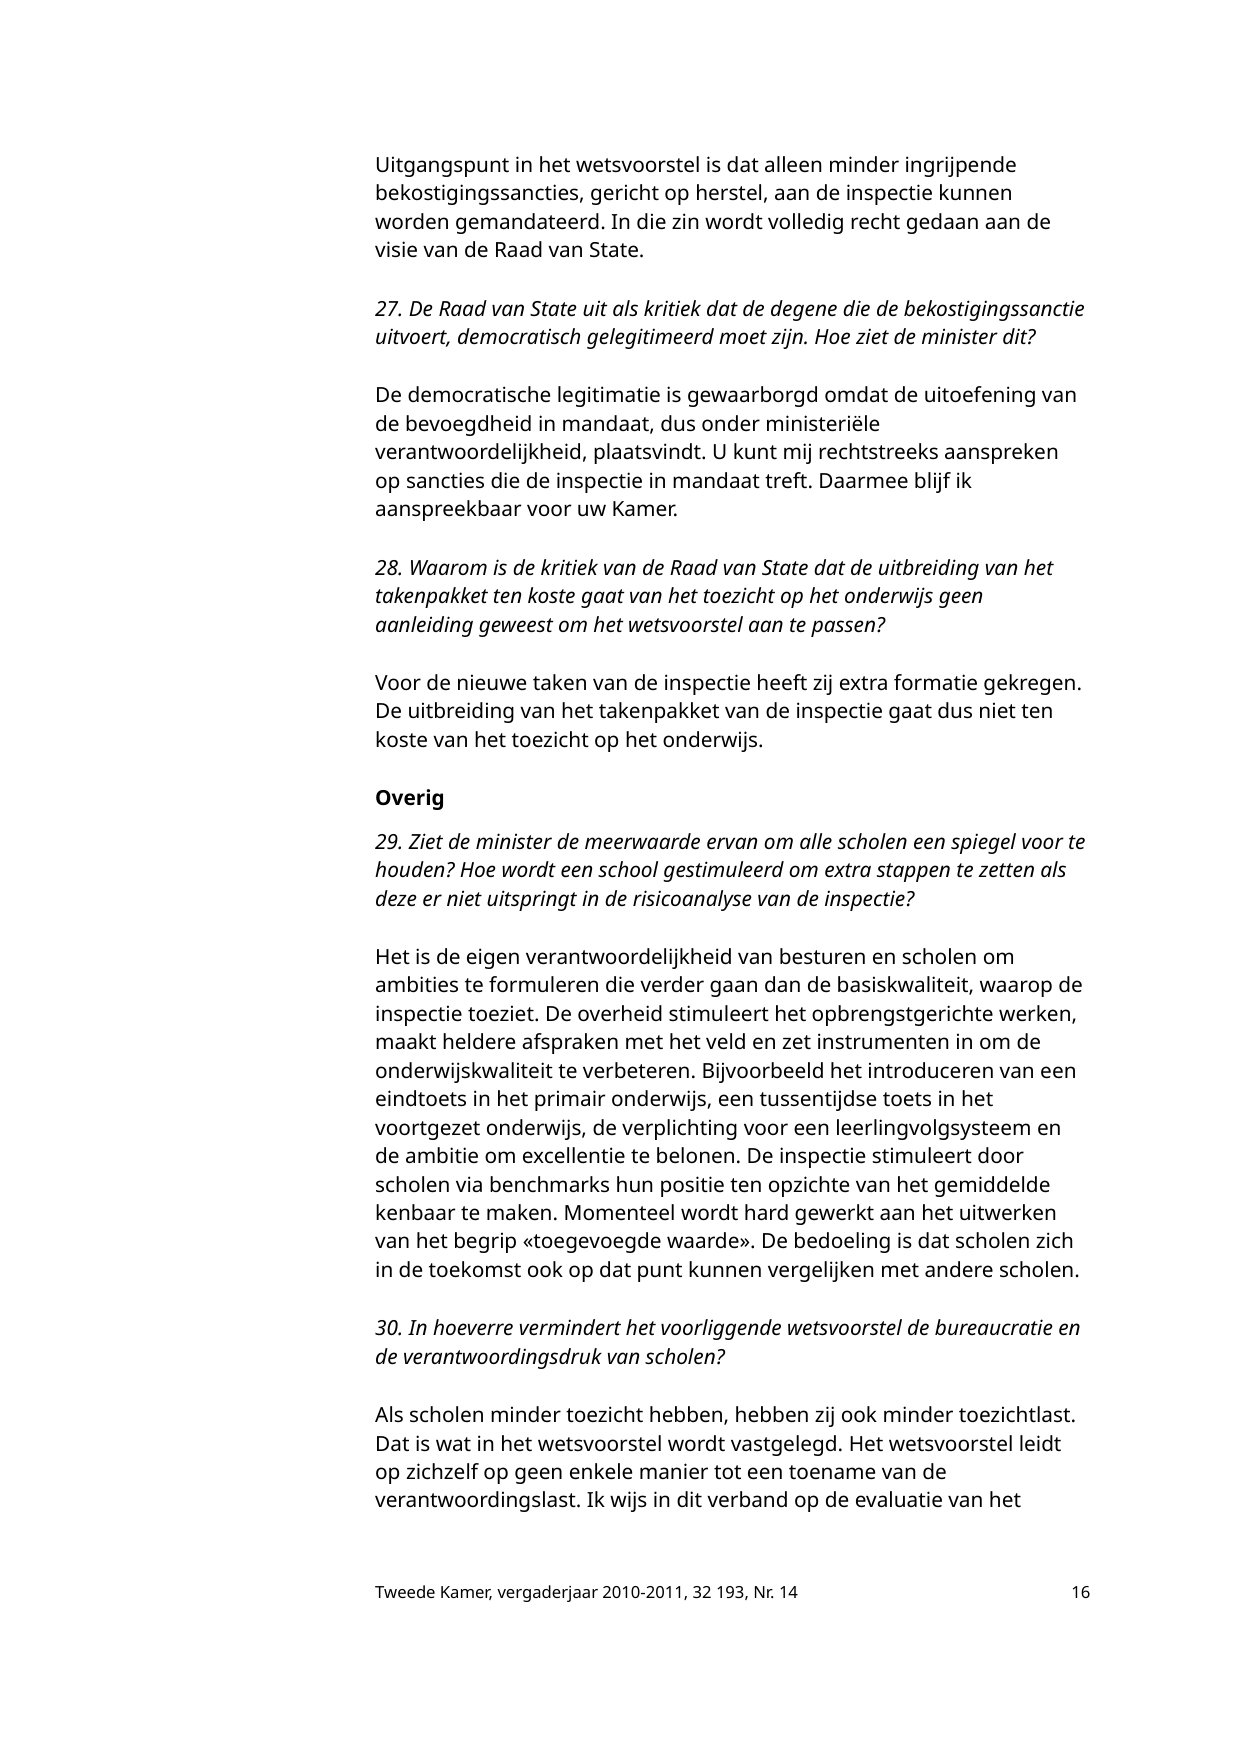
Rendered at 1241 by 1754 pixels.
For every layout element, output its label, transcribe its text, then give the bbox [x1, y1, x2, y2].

text Als scholen minder toezicht hebben, hebben zij ook minder toezichtlast. Dat is wat in het wetsvoorstel wordt vastgelegd. Het wetsvoorstel leidt op zichzelf op geen enkele manier tot een toename van de verantwoordingslast. Ik wijs in dit verband op de evaluatie van het [375, 1400, 1090, 1514]
text Overig [375, 783, 1090, 812]
text 28. Waarom is de kritiek van de Raad van State dat de uitbreiding van het takenpakket ten koste gaat van het toezicht op het onderwijs geen aanleiding geweest om het wetsvoorstel aan te passen? [375, 553, 1090, 638]
text Het is de eigen verantwoordelijkheid van besturen en scholen om ambities te formuleren die verder gaan dan de basiskwaliteit, waarop de inspectie toeziet. De overheid stimuleert het opbrengstgerichte werken, maakt heldere afspraken met het veld en zet instrumenten in om de onderwijskwaliteit te verbeteren. Bijvoorbeeld het introduceren van een eindtoets in het primair onderwijs, een tussentijdse toets in het voortgezet onderwijs, de verplichting voor een leerlingvolgsysteem en de ambitie om excellentie te belonen. De inspectie stimuleert door scholen via benchmarks hun positie ten opzichte van het gemiddelde kenbaar te maken. Momenteel wordt hard gewerkt aan het uitwerken van het begrip «toegevoegde waarde». De bedoeling is dat scholen zich in de toekomst ook op dat punt kunnen vergelijken met andere scholen. [375, 942, 1090, 1283]
text 29. Ziet de minister de meerwaarde ervan om alle scholen een spiegel voor te houden? Hoe wordt een school gestimuleerd om extra stappen te zetten als deze er niet uitspringt in de risicoanalyse van de inspectie? [375, 827, 1090, 912]
text 27. De Raad van State uit als kritiek dat de degene die de bekostigingssanctie uitvoert, democratisch gelegitimeerd moet zijn. Hoe ziet de minister dit? [375, 294, 1090, 351]
text Uitgangspunt in het wetsvoorstel is dat alleen minder ingrijpende bekostigingssancties, gericht op herstel, aan de inspectie kunnen worden gemandateerd. In die zin wordt volledig recht gedaan aan de visie van de Raad van State. [375, 150, 1090, 264]
text De democratische legitimatie is gewaarborgd omdat de uitoefening van de bevoegdheid in mandaat, dus onder ministeriële verantwoordelijkheid, plaatsvindt. U kunt mij rechtstreeks aanspreken op sancties die de inspectie in mandaat treft. Daarmee blijf ik aanspreekbaar voor uw Kamer. [375, 381, 1090, 523]
text 30. In hoeverre vermindert het voorliggende wetsvoorstel de bureaucratie en de verantwoordingsdruk van scholen? [375, 1313, 1090, 1370]
text Voor de nieuwe taken van de inspectie heeft zij extra formatie gekregen. De uitbreiding van het takenpakket van de inspectie gaat dus niet ten koste van het toezicht op het onderwijs. [375, 668, 1090, 753]
